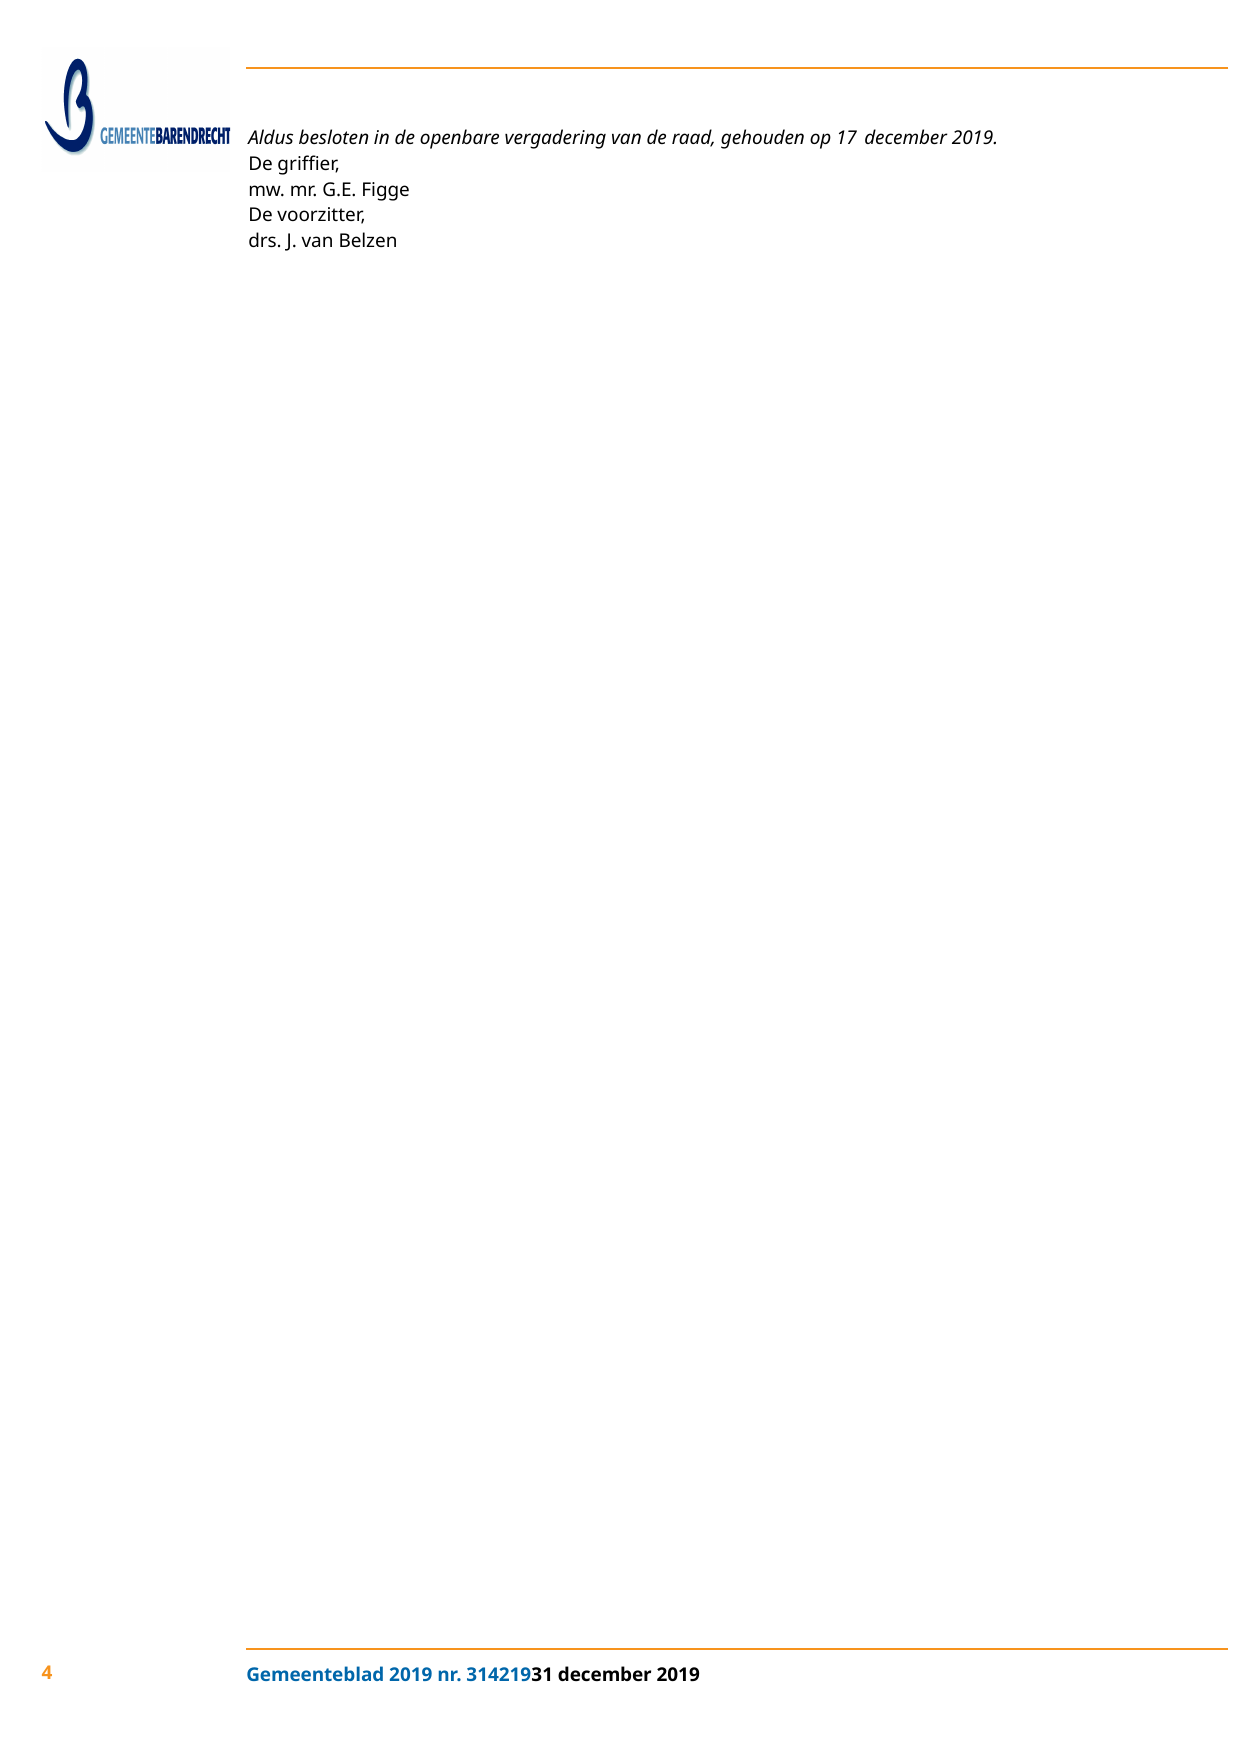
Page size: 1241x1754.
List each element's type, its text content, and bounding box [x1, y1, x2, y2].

text De griffier, [248, 150, 1152, 176]
text Aldus besloten in de openbare vergadering van de raad, gehouden op 17 december 2019. [248, 124, 1152, 150]
picture [41, 47, 231, 172]
text mw. mr. G.E. Figge [248, 176, 1152, 202]
text drs. J. van Belzen [248, 227, 1152, 253]
text De voorzitter, [248, 202, 1152, 227]
